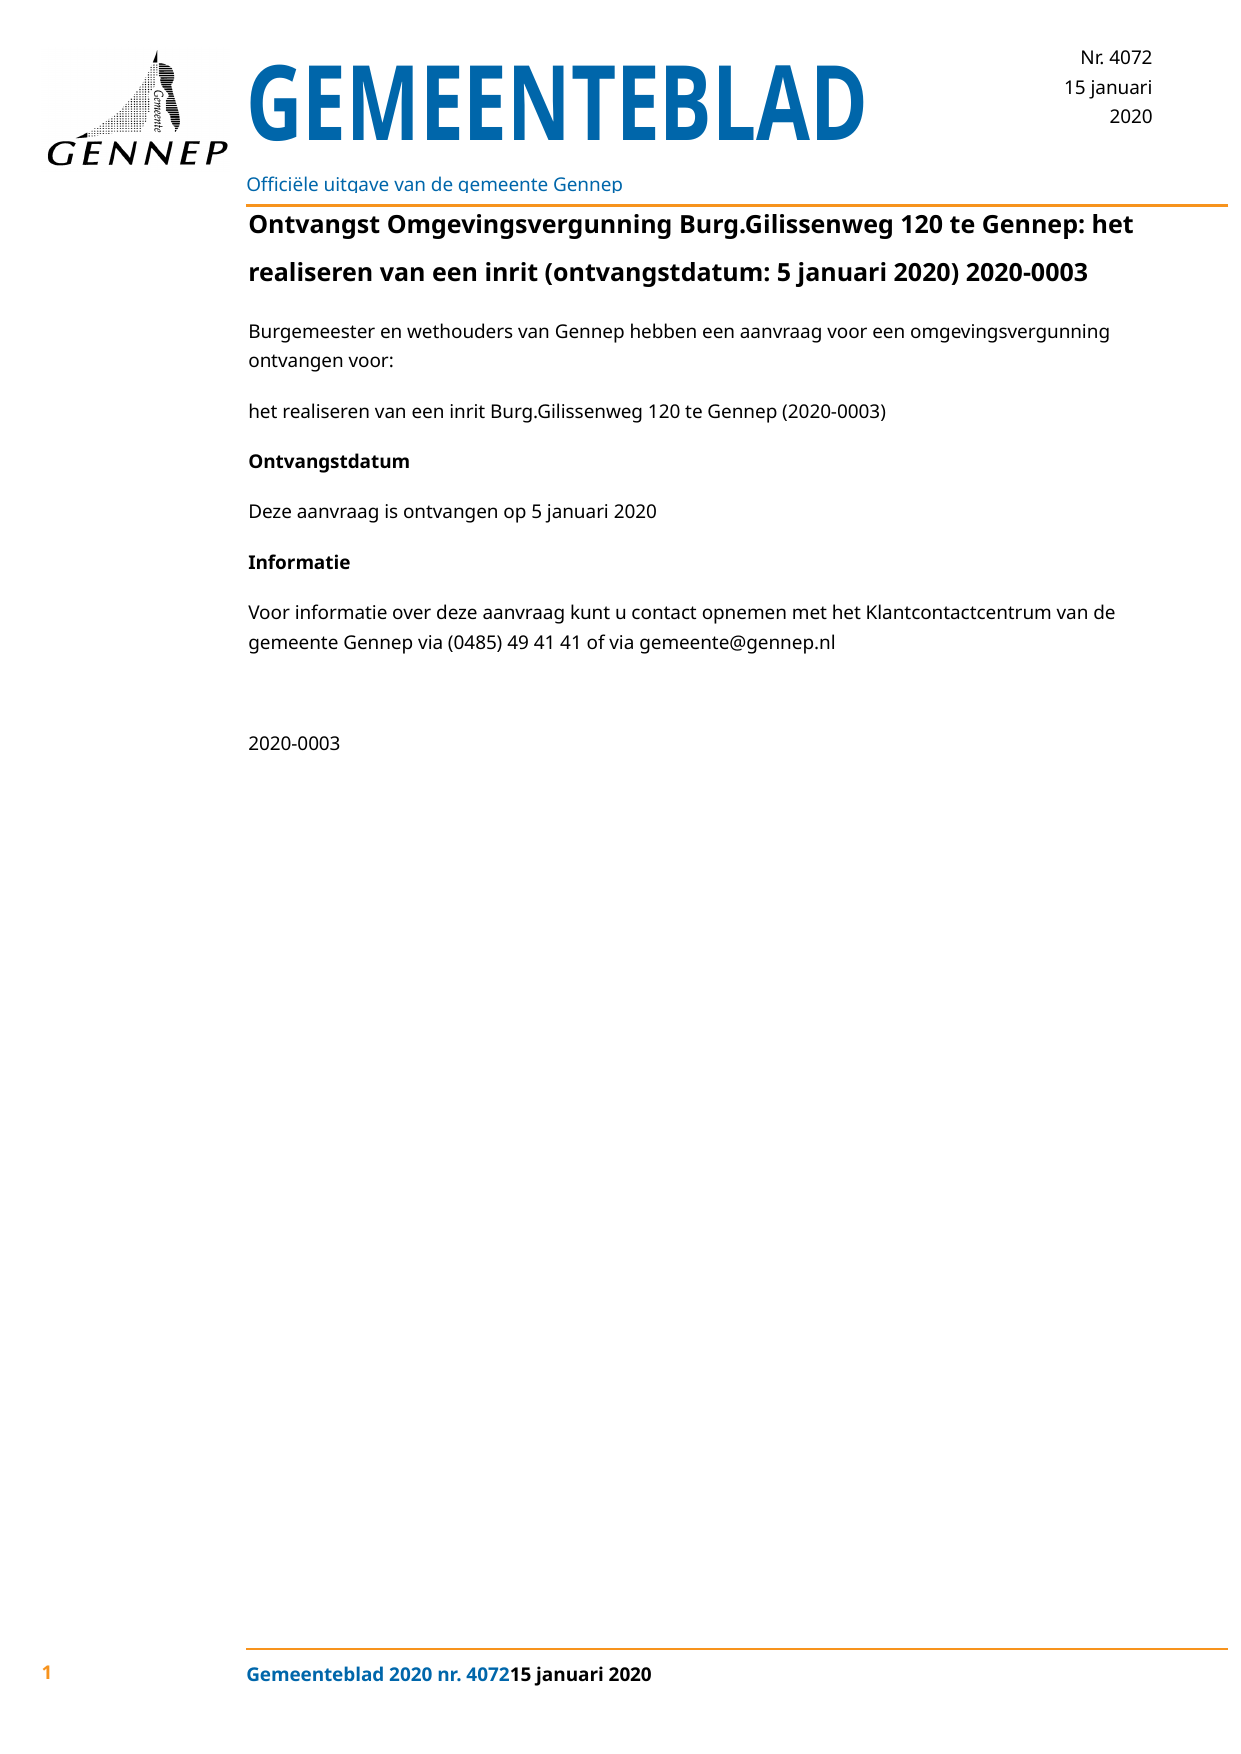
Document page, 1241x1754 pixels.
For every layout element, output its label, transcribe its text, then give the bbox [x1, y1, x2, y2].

picture [41, 47, 231, 172]
text Ontvangst Omgevingsvergunning Burg.Gilissenweg 120 te Gennep: het realiseren van een inrit (ontvangstdatum: 5 januari 2020) 2020-0003 [248, 207, 1152, 288]
text Voor informatie over deze aanvraag kunt u contact opnemen met het Klantcontactcentrum van de gemeente Gennep via (0485) 49 41 41 of via gemeente@gennep.nl [248, 599, 1152, 655]
text Burgemeester en wethouders van Gennep hebben een aanvraag voor een omgevingsvergunning ontvangen voor: [248, 318, 1152, 373]
text Ontvangstdatum [248, 448, 1152, 474]
text 2020-0003 [248, 730, 1152, 756]
text het realiseren van een inrit Burg.Gilissenweg 120 te Gennep (2020-0003) [248, 398, 1152, 424]
text Informatie [248, 549, 1152, 575]
text Deze aanvraag is ontvangen op 5 januari 2020 [248, 499, 1152, 524]
